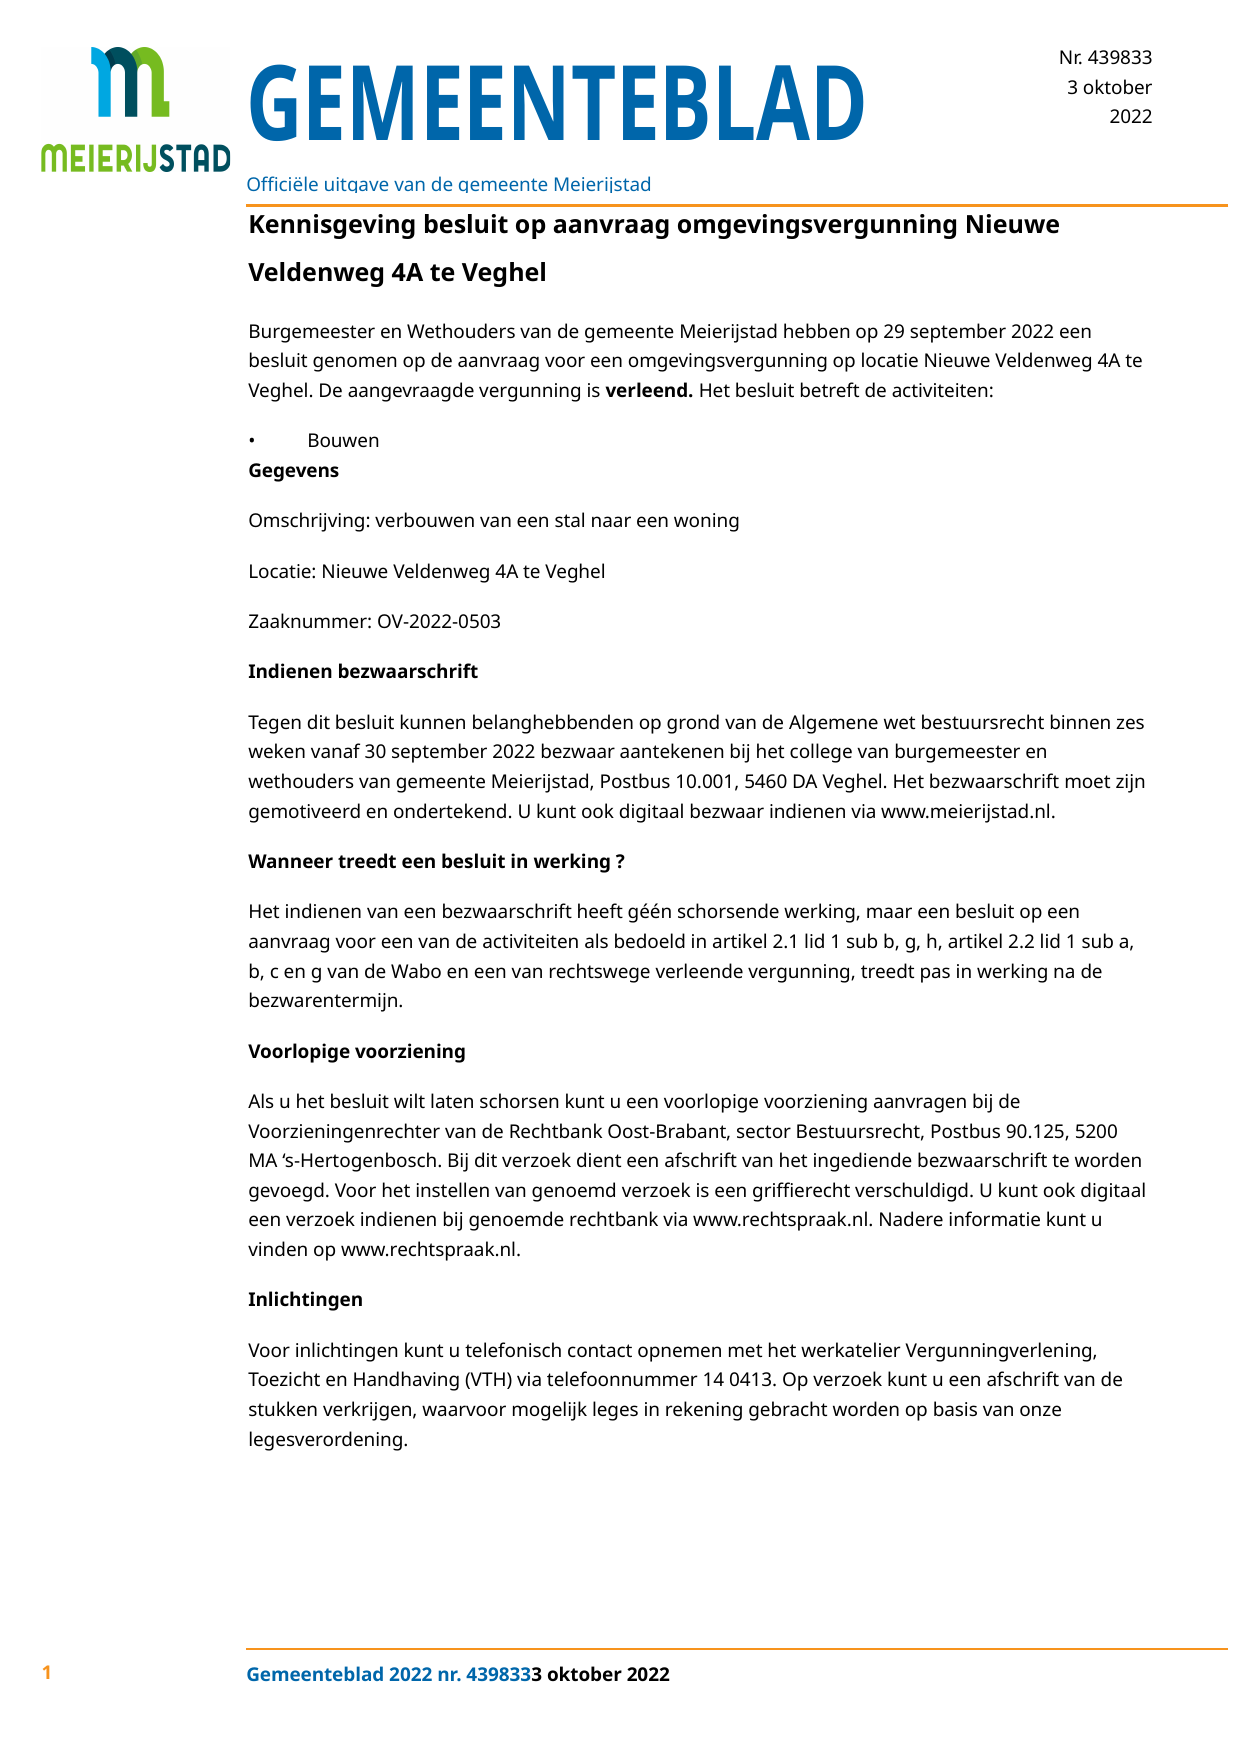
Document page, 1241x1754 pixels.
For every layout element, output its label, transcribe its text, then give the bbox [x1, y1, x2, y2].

text Inlichtingen [248, 1287, 1152, 1312]
text Voor inlichtingen kunt u telefonisch contact opnemen met het werkatelier Vergunningverlening, Toezicht en Handhaving (VTH) via telefoonnummer 14 0413. Op verzoek kunt u een afschrift van de stukken verkrijgen, waarvoor mogelijk leges in rekening gebracht worden op basis van onze legesverordening. [248, 1337, 1152, 1452]
text Zaaknummer: OV-2022-0503 [248, 608, 1152, 634]
text Kennisgeving besluit op aanvraag omgevingsvergunning Nieuwe Veldenweg 4A te Veghel [248, 207, 1152, 288]
text Omschrijving: verbouwen van een stal naar een woning [248, 507, 1152, 533]
text Indienen bezwaarschrift [248, 659, 1152, 684]
text Tegen dit besluit kunnen belanghebbenden op grond van de Algemene wet bestuursrecht binnen zes weken vanaf 30 september 2022 bezwaar aantekenen bij het college van burgemeester en wethouders van gemeente Meierijstad, Postbus 10.001, 5460 DA Veghel. Het bezwaarschrift moet zijn gemotiveerd en ondertekend. U kunt ook digitaal bezwaar indienen via www.meierijstad.nl. [248, 709, 1152, 824]
text Burgemeester en Wethouders van de gemeente Meierijstad hebben op 29 september 2022 een besluit genomen op de aanvraag voor een omgevingsvergunning op locatie Nieuwe Veldenweg 4A te Veghel. De aangevraagde vergunning is verleend. Het besluit betreft de activiteiten: [248, 318, 1152, 403]
picture [41, 47, 231, 172]
text Als u het besluit wilt laten schorsen kunt u een voorlopige voorziening aanvragen bij de Voorzieningenrechter van de Rechtbank Oost-Brabant, sector Bestuursrecht, Postbus 90.125, 5200 MA ‘s-Hertogenbosch. Bij dit verzoek dient een afschrift van het ingediende bezwaarschrift te worden gevoegd. Voor het instellen van genoemd verzoek is een griffierecht verschuldigd. U kunt ook digitaal een verzoek indienen bij genoemde rechtbank via www.rechtspraak.nl. Nadere informatie kunt u vinden op www.rechtspraak.nl. [248, 1088, 1152, 1262]
text Locatie: Nieuwe Veldenweg 4A te Veghel [248, 558, 1152, 584]
list Bouwen [248, 427, 1152, 453]
text Gegevens [248, 457, 1152, 483]
text Wanneer treedt een besluit in werking ? [248, 848, 1152, 874]
text Voorlopige voorziening [248, 1038, 1152, 1064]
text Het indienen van een bezwaarschrift heeft géén schorsende werking, maar een besluit op een aanvraag voor een van de activiteiten als bedoeld in artikel 2.1 lid 1 sub b, g, h, artikel 2.2 lid 1 sub a, b, c en g van de Wabo en een van rechtswege verleende vergunning, treedt pas in werking na de bezwarentermijn. [248, 899, 1152, 1013]
